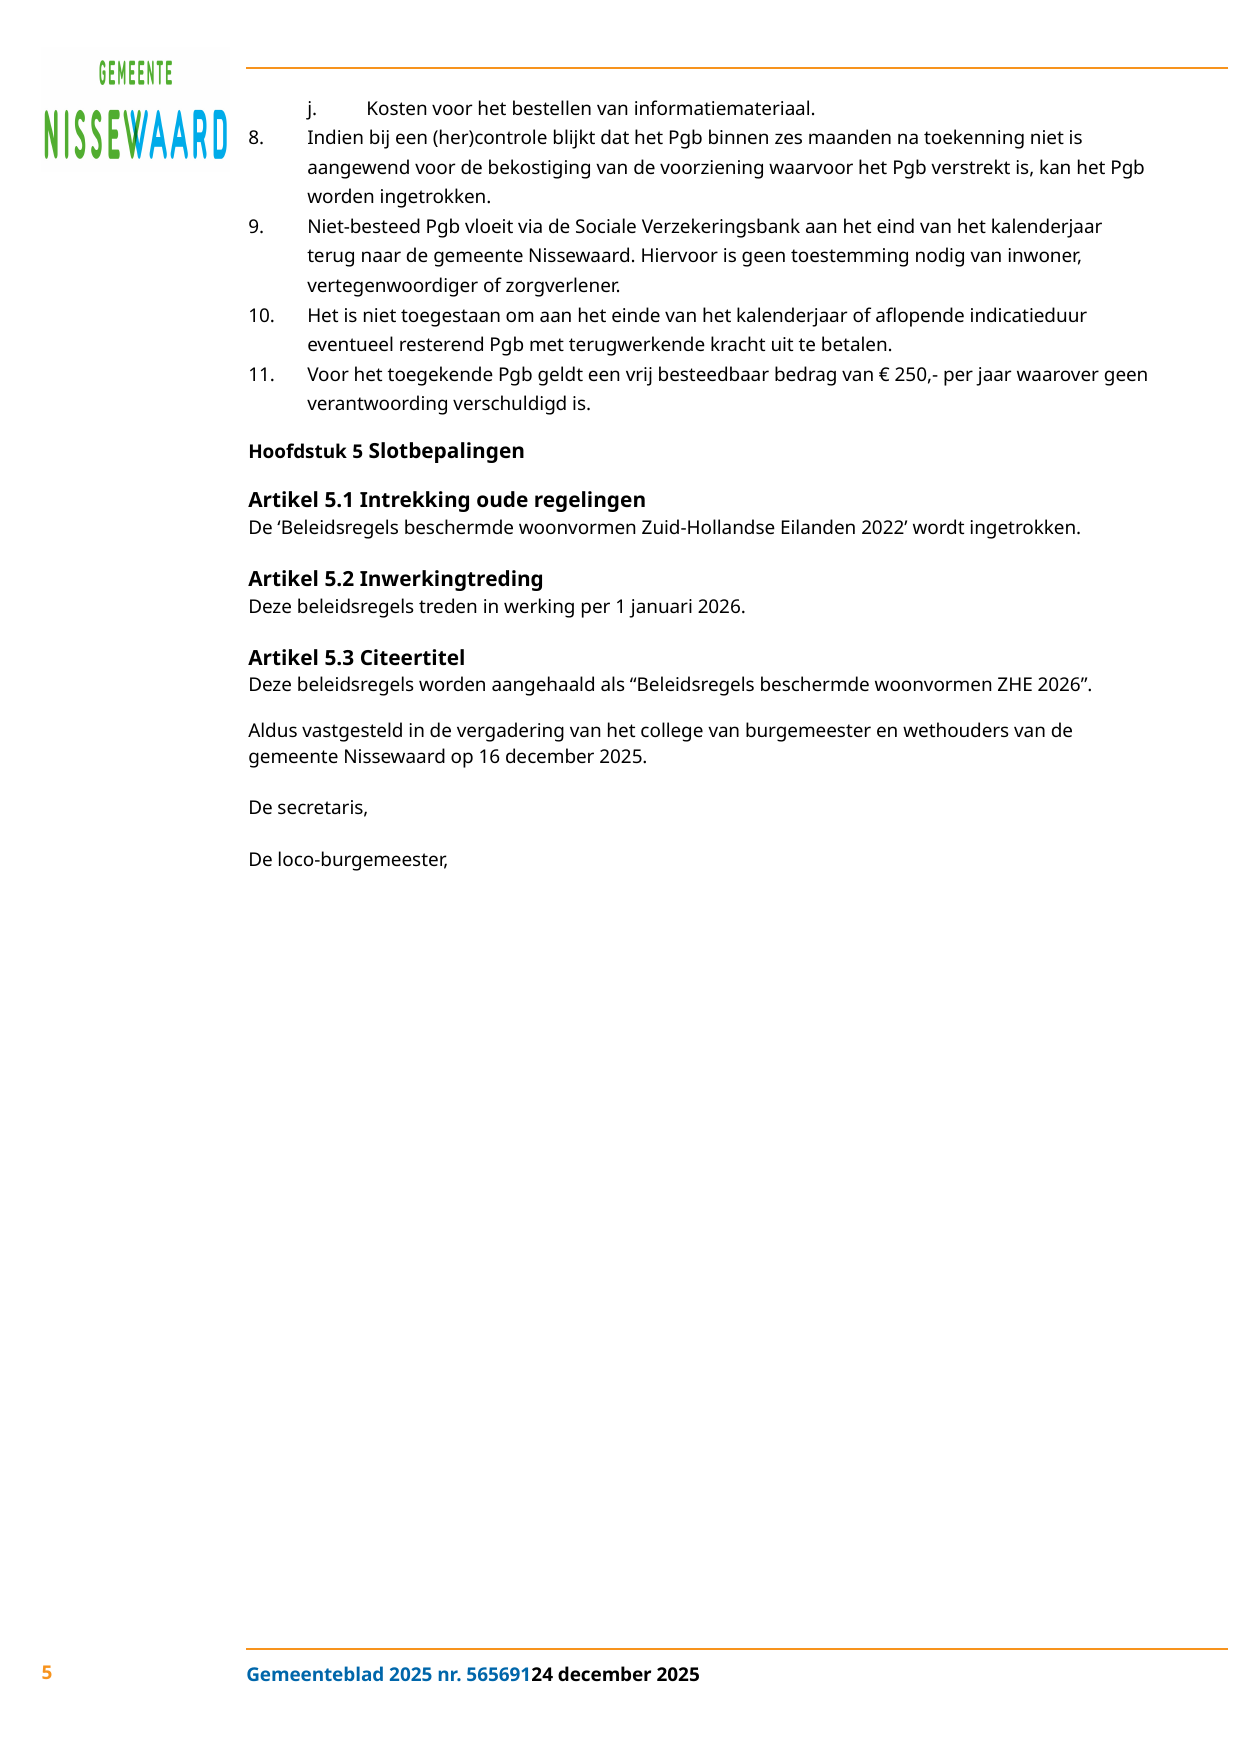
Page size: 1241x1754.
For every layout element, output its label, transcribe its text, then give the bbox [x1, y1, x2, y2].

text Deze beleidsregels treden in werking per 1 januari 2026. [248, 593, 1152, 618]
picture [41, 47, 231, 172]
list Kosten voor het bestellen van informatiemateriaal. [307, 95, 1152, 121]
text Artikel 5.2 Inwerkingtreding [248, 564, 1152, 593]
text Artikel 5.1 Intrekking oude regelingen [248, 486, 1152, 514]
list Voor het toegekende Pgb geldt een vrij besteedbaar bedrag van € 250,- per jaar waarover geen verantwoording verschuldigd is. [248, 361, 1152, 416]
text Hoofdstuk 5 Slotbepalingen [248, 436, 1152, 465]
text De ‘Beleidsregels beschermde woonvormen Zuid-Hollandse Eilanden 2022’ wordt ingetrokken. [248, 514, 1152, 540]
text De loco-burgemeester, [248, 846, 1152, 872]
list Indien bij een (her)controle blijkt dat het Pgb binnen zes maanden na toekenning niet is aangewend voor de bekostiging van de voorziening waarvoor het Pgb verstrekt is, kan het Pgb worden ingetrokken. [248, 124, 1152, 209]
list Het is niet toegestaan om aan het einde van het kalenderjaar of aflopende indicatieduur eventueel resterend Pgb met terugwerkende kracht uit te betalen. [248, 302, 1152, 357]
list Niet-besteed Pgb vloeit via de Sociale Verzekeringsbank aan het eind van het kalenderjaar terug naar de gemeente Nissewaard. Hiervoor is geen toestemming nodig van inwoner, vertegenwoordiger of zorgverlener. [248, 213, 1152, 298]
text De secretaris, [248, 794, 1152, 820]
text Aldus vastgesteld in de vergadering van het college van burgemeester en wethouders van de gemeente Nissewaard op 16 december 2025. [248, 717, 1152, 769]
text Deze beleidsregels worden aangehaald als “Beleidsregels beschermde woonvormen ZHE 2026”. [248, 672, 1152, 697]
text Artikel 5.3 Citeertitel [248, 643, 1152, 672]
